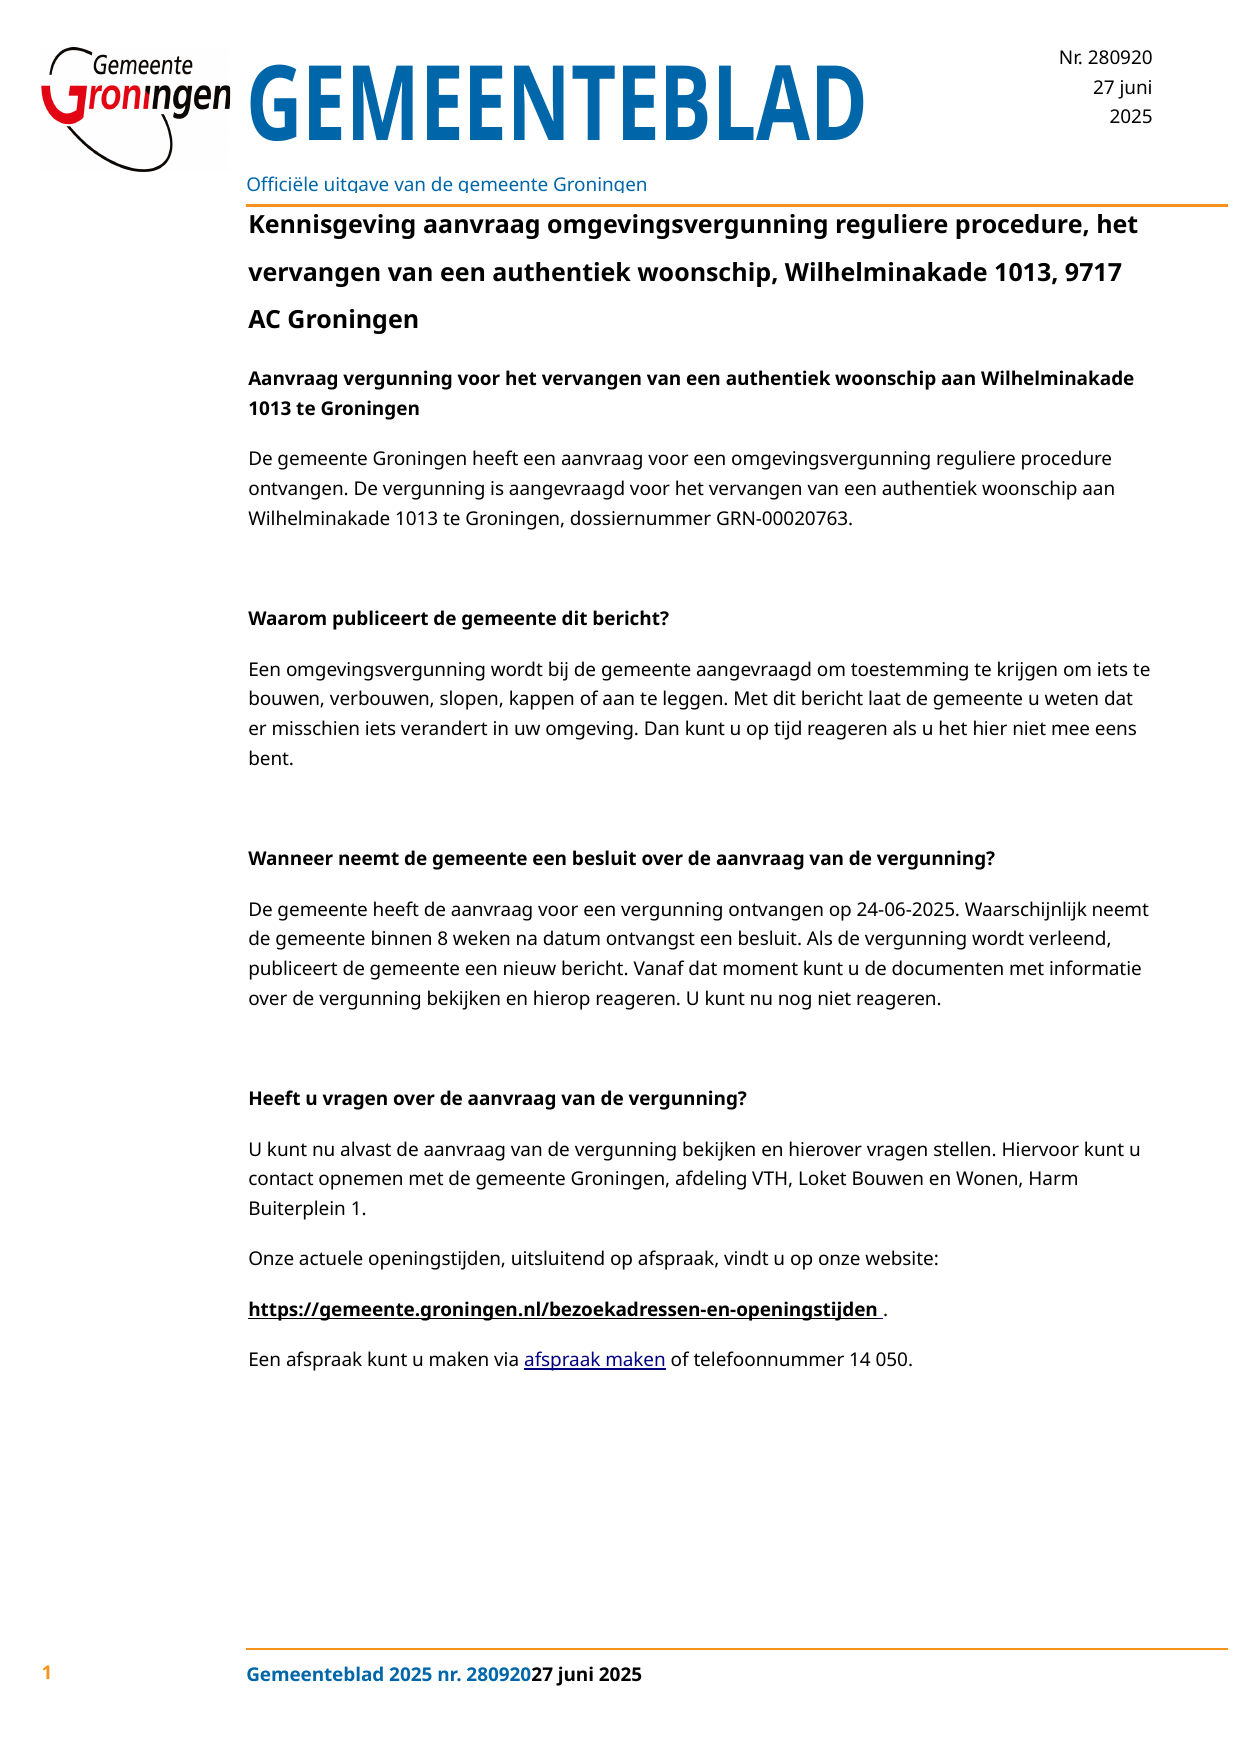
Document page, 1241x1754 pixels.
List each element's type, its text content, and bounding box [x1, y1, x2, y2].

text Waarom publiceert de gemeente dit bericht? [248, 606, 1152, 631]
text Wanneer neemt de gemeente een besluit over de aanvraag van de vergunning? [248, 846, 1152, 871]
text Aanvraag vergunning voor het vervangen van een authentiek woonschip aan Wilhelminakade 1013 te Groningen [248, 366, 1152, 421]
picture [41, 47, 231, 172]
text De gemeente heeft de aanvraag voor een vergunning ontvangen op 24-06-2025. Waarschijnlijk neemt de gemeente binnen 8 weken na datum ontvangst een besluit. Als de vergunning wordt verleend, publiceert de gemeente een nieuw bericht. Vanaf dat moment kunt u de documenten met informatie over de vergunning bekijken en hierop reageren. U kunt nu nog niet reageren. [248, 896, 1152, 1010]
text De gemeente Groningen heeft een aanvraag voor een omgevingsvergunning reguliere procedure ontvangen. De vergunning is aangevraagd voor het vervangen van een authentiek woonschip aan Wilhelminakade 1013 te Groningen, dossiernummer GRN-00020763. [248, 446, 1152, 530]
text U kunt nu alvast de aanvraag van de vergunning bekijken en hierover vragen stellen. Hiervoor kunt u contact opnemen met de gemeente Groningen, afdeling VTH, Loket Bouwen en Wonen, Harm Buiterplein 1. [248, 1136, 1152, 1221]
text Heeft u vragen over de aanvraag van de vergunning? [248, 1086, 1152, 1111]
text https://gemeente.groningen.nl/bezoekadressen-en-openingstijden . [248, 1296, 1152, 1322]
text Een omgevingsvergunning wordt bij de gemeente aangevraagd om toestemming te krijgen om iets te bouwen, verbouwen, slopen, kappen of aan te leggen. Met dit bericht laat de gemeente u weten dat er misschien iets verandert in uw omgeving. Dan kunt u op tijd reageren als u het hier niet mee eens bent. [248, 656, 1152, 770]
text Een afspraak kunt u maken via afspraak maken of telefoonnummer 14 050. [248, 1346, 1152, 1372]
text Onze actuele openingstijden, uitsluitend op afspraak, vindt u op onze website: [248, 1246, 1152, 1271]
text Kennisgeving aanvraag omgevingsvergunning reguliere procedure, het vervangen van een authentiek woonschip, Wilhelminakade 1013, 9717 AC Groningen [248, 207, 1152, 336]
